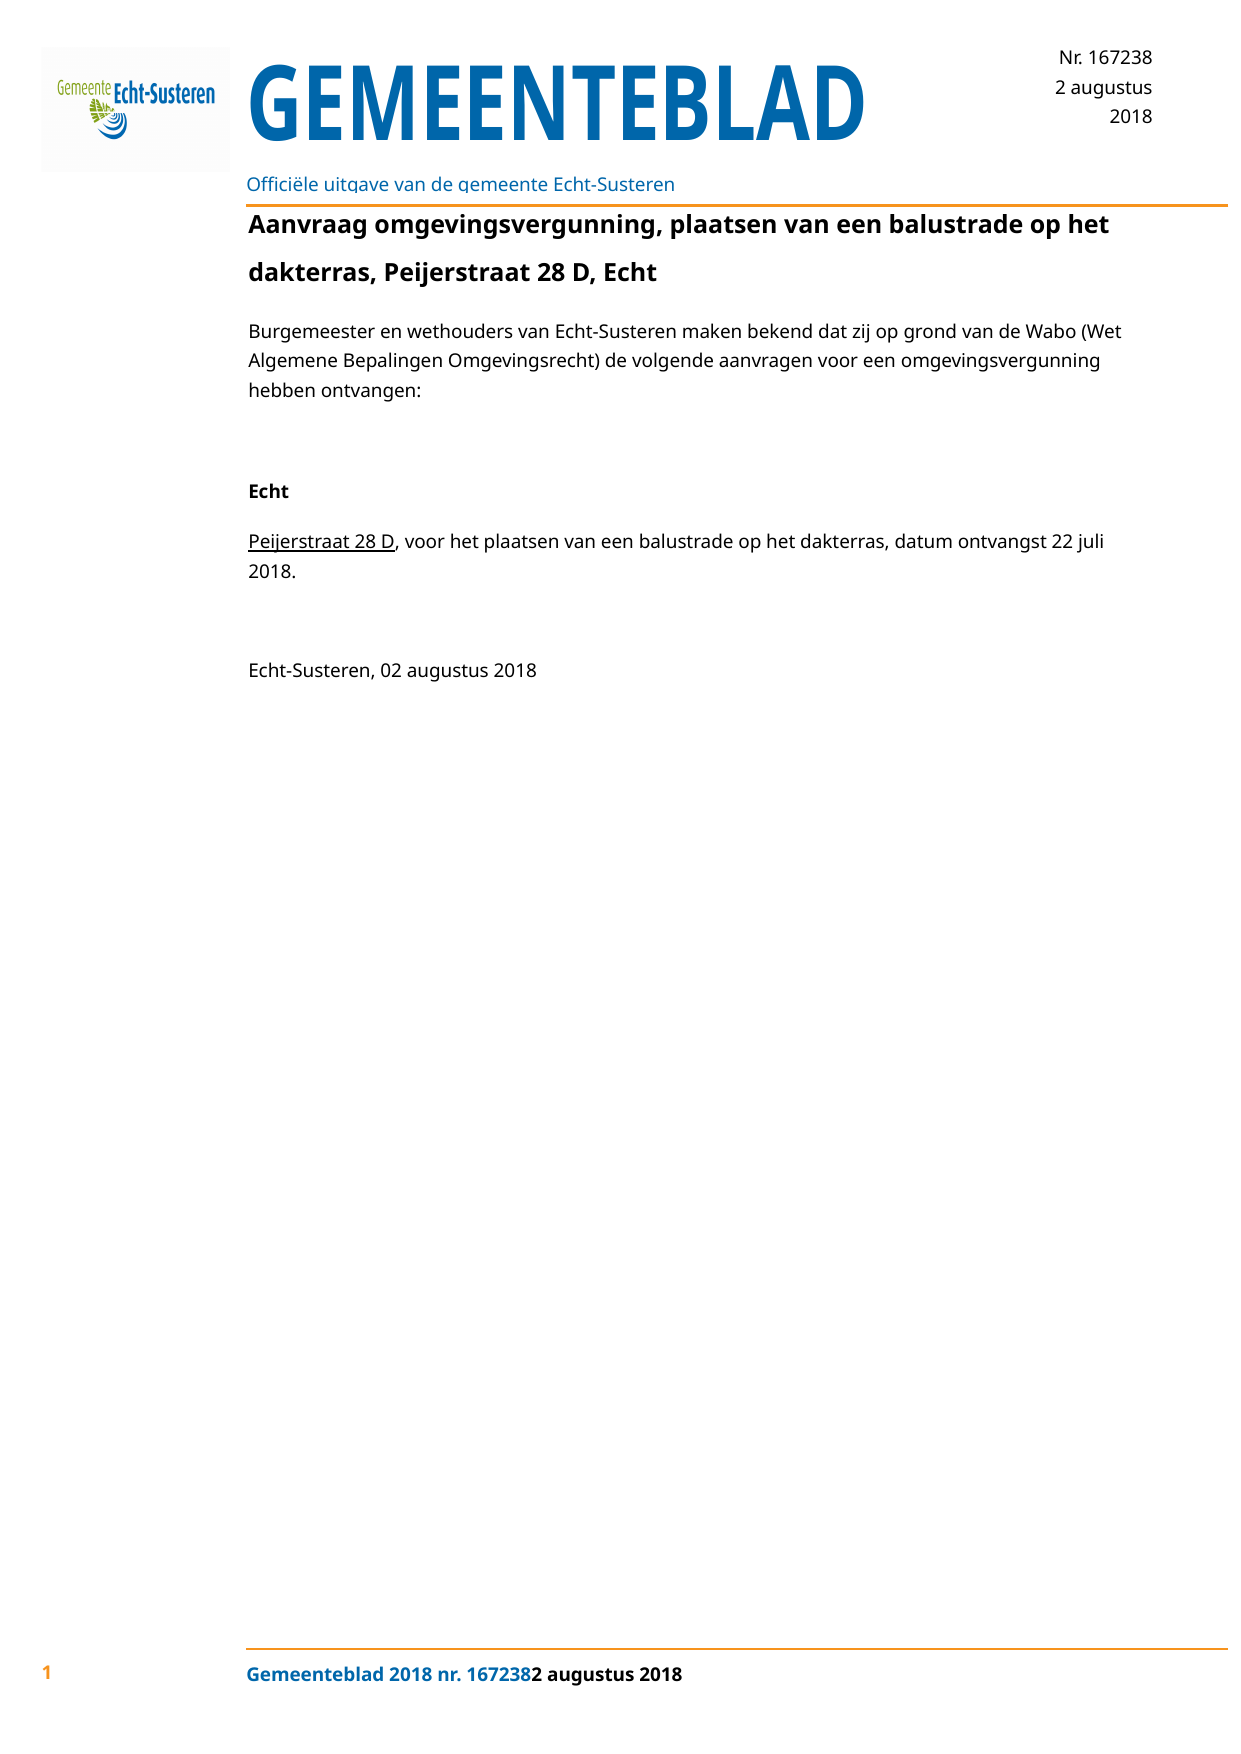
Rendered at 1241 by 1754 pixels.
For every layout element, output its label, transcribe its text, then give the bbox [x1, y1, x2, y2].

text Aanvraag omgevingsvergunning, plaatsen van een balustrade op het dakterras, Peijerstraat 28 D, Echt [248, 207, 1152, 288]
text Echt [248, 478, 1152, 504]
text Peijerstraat 28 D, voor het plaatsen van een balustrade op het dakterras, datum ontvangst 22 juli 2018. [248, 528, 1152, 584]
picture [41, 47, 231, 172]
text Burgemeester en wethouders van Echt-Susteren maken bekend dat zij op grond van de Wabo (Wet Algemene Bepalingen Omgevingsrecht) de volgende aanvragen voor een omgevingsvergunning hebben ontvangen: [248, 318, 1152, 403]
text Echt-Susteren, 02 augustus 2018 [248, 657, 1152, 683]
